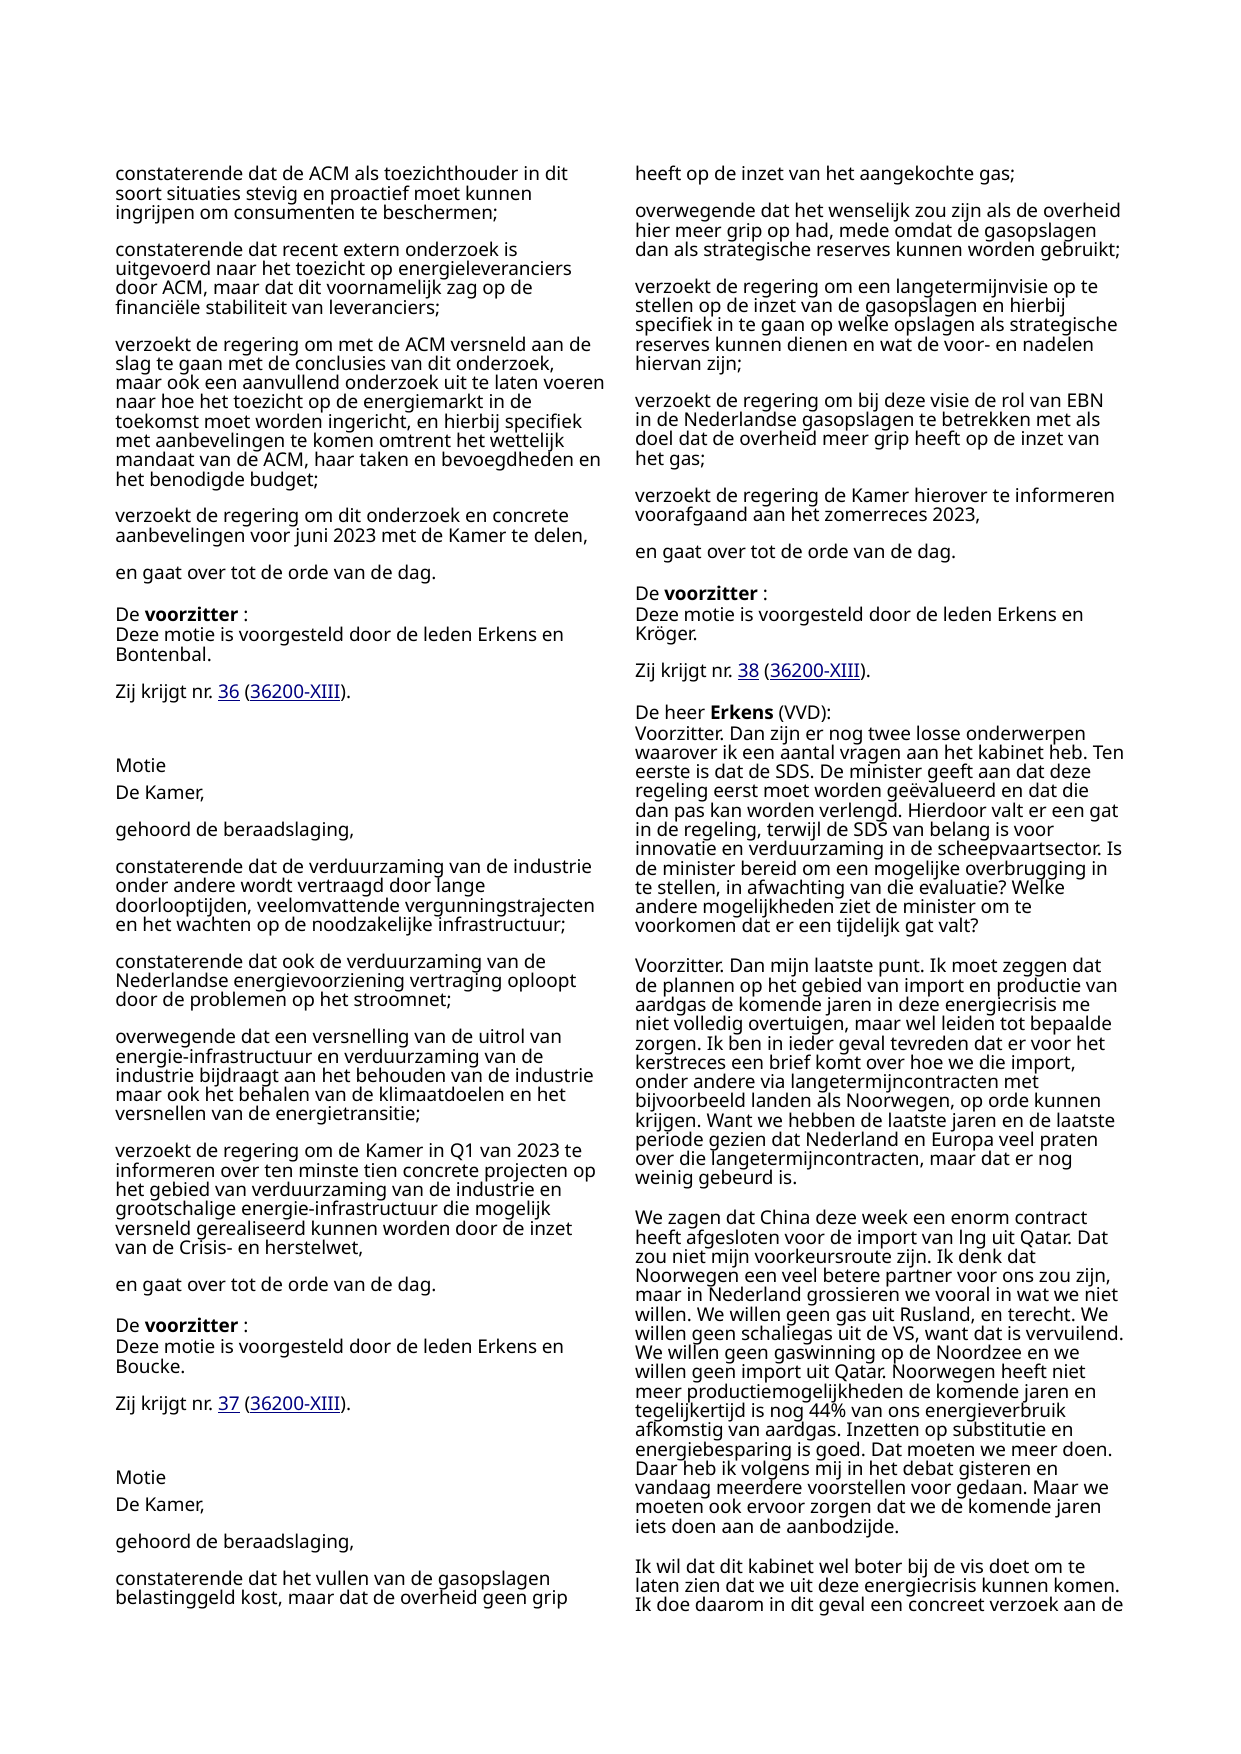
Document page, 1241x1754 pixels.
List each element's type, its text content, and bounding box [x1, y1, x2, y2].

text verzoekt de regering om dit onderzoek en concrete aanbevelingen voor juni 2023 met de Kamer te delen, [115, 507, 605, 546]
text Deze motie is voorgesteld door de leden Erkens en Kröger. [635, 606, 1125, 644]
text en gaat over tot de orde van de dag. [635, 543, 1125, 562]
text De Kamer, [115, 1496, 605, 1515]
text gehoord de beraadslaging, [115, 1533, 605, 1552]
text Zij krijgt nr. 36 (36200-XIII). [115, 683, 605, 702]
text verzoekt de regering om bij deze visie de rol van EBN in de Nederlandse gasopslagen te betrekken met als doel dat de overheid meer grip heeft op de inzet van het gas; [635, 392, 1125, 469]
text constaterende dat ook de verduurzaming van de Nederlandse energievoorziening vertraging oploopt door de problemen op het stroomnet; [115, 953, 605, 1011]
text verzoekt de regering om met de ACM versneld aan de slag te gaan met de conclusies van dit onderzoek, maar ook een aanvullend onderzoek uit te laten voeren naar hoe het toezicht op de energiemarkt in de toekomst moet worden ingericht, en hierbij specifiek met aanbevelingen te komen omtrent het wettelijk mandaat van de ACM, haar taken en bevoegdheden en het benodigde budget; [115, 336, 605, 490]
text Motie [115, 1464, 605, 1490]
text verzoekt de regering om de Kamer in Q1 van 2023 te informeren over ten minste tien concrete projecten op het gebied van verduurzaming van de industrie en grootschalige energie-infrastructuur die mogelijk versneld gerealiseerd kunnen worden door de inzet van de Crisis- en herstelwet, [115, 1142, 605, 1258]
text heeft op de inzet van het aangekochte gas; [635, 165, 1125, 184]
text Deze motie is voorgesteld door de leden Erkens en Boucke. [115, 1338, 605, 1377]
text overwegende dat het wenselijk zou zijn als de overheid hier meer grip op had, mede omdat de gasopslagen dan als strategische reserves kunnen worden gebruikt; [635, 202, 1125, 260]
text Zij krijgt nr. 38 (36200-XIII). [635, 662, 1125, 681]
text Voorzitter. Dan mijn laatste punt. Ik moet zeggen dat de plannen op het gebied van import en productie van aardgas de komende jaren in deze energiecrisis me niet volledig overtuigen, maar wel leiden tot bepaalde zorgen. Ik ben in ieder geval tevreden dat er voor het kerstreces een brief komt over hoe we die import, onder andere via langetermijncontracten met bijvoorbeeld landen als Noorwegen, op orde kunnen krijgen. Want we hebben de laatste jaren en de laatste periode gezien dat Nederland en Europa veel praten over die langetermijncontracten, maar dat er nog weinig gebeurd is. [635, 957, 1125, 1189]
text De voorzitter : [115, 601, 605, 626]
text overwegende dat een versnelling van de uitrol van energie-infrastructuur en verduurzaming van de industrie bijdraagt aan het behouden van de industrie maar ook het behalen van de klimaatdoelen en het versnellen van de energietransitie; [115, 1028, 605, 1125]
text constaterende dat recent extern onderzoek is uitgevoerd naar het toezicht op energieleveranciers door ACM, maar dat dit voornamelijk zag op de financiële stabiliteit van leveranciers; [115, 241, 605, 318]
text Motie [115, 752, 605, 778]
text De voorzitter : [115, 1313, 605, 1338]
text en gaat over tot de orde van de dag. [115, 1276, 605, 1295]
text Deze motie is voorgesteld door de leden Erkens en Bontenbal. [115, 626, 605, 665]
text Voorzitter. Dan zijn er nog twee losse onderwerpen waarover ik een aantal vragen aan het kabinet heb. Ten eerste is dat de SDS. De minister geeft aan dat deze regeling eerst moet worden geëvalueerd en dat die dan pas kan worden verlengd. Hierdoor valt er een gat in de regeling, terwijl de SDS van belang is voor innovatie en verduurzaming in de scheepvaartsector. Is de minister bereid om een mogelijke overbrugging in te stellen, in afwachting van die evaluatie? Welke andere mogelijkheden ziet de minister om te voorkomen dat er een tijdelijk gat valt? [635, 725, 1125, 937]
text en gaat over tot de orde van de dag. [115, 564, 605, 583]
text constaterende dat de verduurzaming van de industrie onder andere wordt vertraagd door lange doorlooptijden, veelomvattende vergunningstrajecten en het wachten op de noodzakelijke infrastructuur; [115, 858, 605, 935]
text De voorzitter : [635, 580, 1125, 606]
text constaterende dat het vullen van de gasopslagen belastinggeld kost, maar dat de overheid geen grip [115, 1570, 605, 1608]
text constaterende dat de ACM als toezichthouder in dit soort situaties stevig en proactief moet kunnen ingrijpen om consumenten te beschermen; [115, 165, 605, 223]
text verzoekt de regering de Kamer hierover te informeren voorafgaand aan het zomerreces 2023, [635, 487, 1125, 525]
text De Kamer, [115, 784, 605, 803]
text verzoekt de regering om een langetermijnvisie op te stellen op de inzet van de gasopslagen en hierbij specifiek in te gaan op welke opslagen als strategische reserves kunnen dienen en wat de voor- en nadelen hiervan zijn; [635, 278, 1125, 374]
text gehoord de beraadslaging, [115, 821, 605, 840]
text Zij krijgt nr. 37 (36200-XIII). [115, 1395, 605, 1414]
text Ik wil dat dit kabinet wel boter bij de vis doet om te laten zien dat we uit deze energiecrisis kunnen komen. Ik doe daarom in dit geval een concreet verzoek aan de [635, 1558, 1125, 1616]
text De heer Erkens (VVD): [635, 699, 1125, 725]
text We zagen dat China deze week een enorm contract heeft afgesloten voor de import van lng uit Qatar. Dat zou niet mijn voorkeursroute zijn. Ik denk dat Noorwegen een veel betere partner voor ons zou zijn, maar in Nederland grossieren we vooral in wat we niet willen. We willen geen gas uit Rusland, en terecht. We willen geen schaliegas uit de VS, want dat is vervuilend. We willen geen gaswinning op de Noordzee en we willen geen import uit Qatar. Noorwegen heeft niet meer productiemogelijkheden de komende jaren en tegelijkertijd is nog 44% van ons energieverbruik afkomstig van aardgas. Inzetten op substitutie en energiebesparing is goed. Dat moeten we meer doen. Daar heb ik volgens mij in het debat gisteren en vandaag meerdere voorstellen voor gedaan. Maar we moeten ook ervoor zorgen dat we de komende jaren iets doen aan de aanbodzijde. [635, 1209, 1125, 1537]
